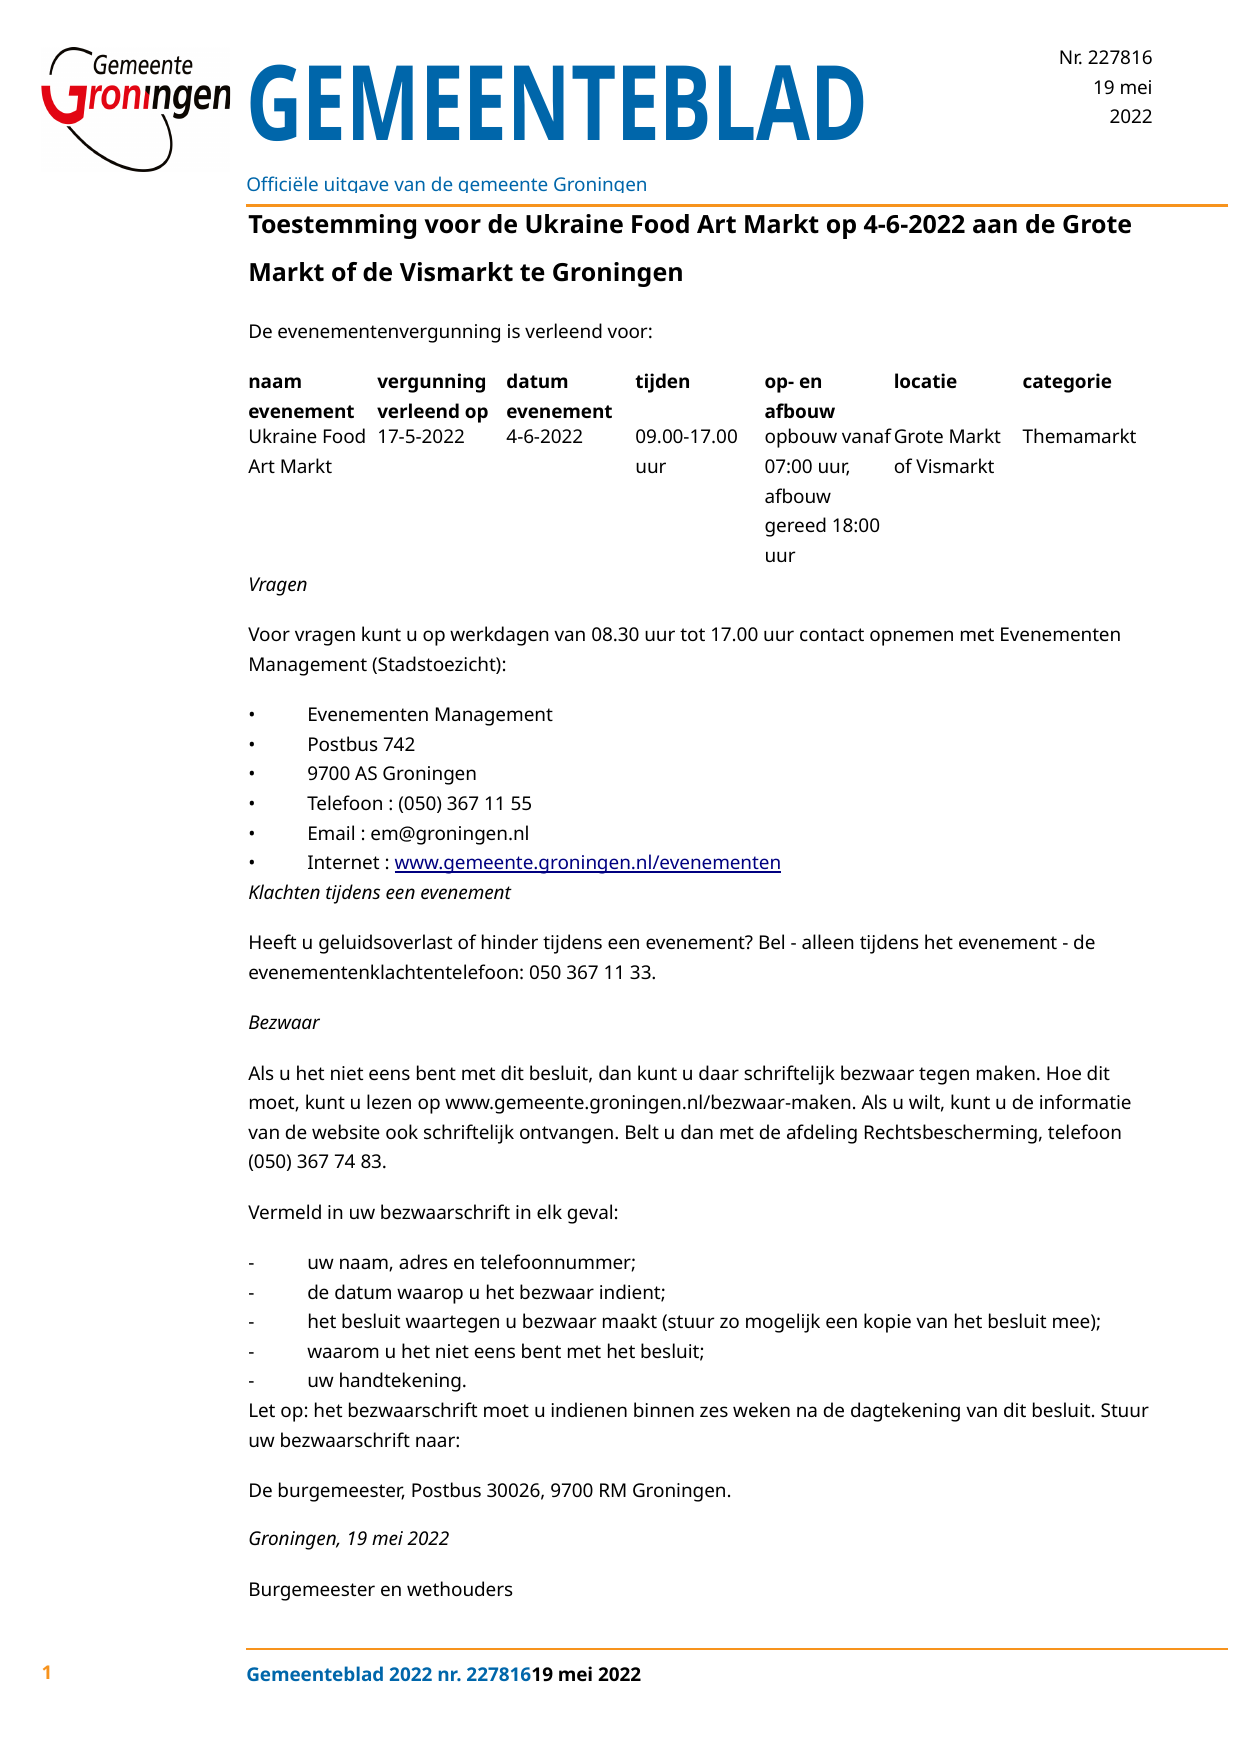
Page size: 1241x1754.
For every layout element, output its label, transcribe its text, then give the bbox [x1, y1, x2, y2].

table_header datum evenement [506, 369, 635, 424]
list Evenementen Management [248, 701, 1152, 727]
text Burgemeester en wethouders [248, 1577, 1152, 1602]
text Heeft u geluidsoverlast of hinder tijdens een evenement? Bel - alleen tijdens het evenement - de evenementenklachtentelefoon: 050 367 11 33. [248, 929, 1152, 985]
table_header categorie [1023, 369, 1152, 424]
table_cell 4-6-2022 [506, 424, 635, 568]
list Email : em@groningen.nl [248, 820, 1152, 846]
table_header locatie [894, 369, 1022, 424]
list uw handtekening. [248, 1368, 1152, 1393]
text Let op: het bezwaarschrift moet u indienen binnen zes weken na de dagtekening van dit besluit. Stuur uw bezwaarschrift naar: [248, 1397, 1152, 1453]
list 9700 AS Groningen [248, 761, 1152, 786]
picture [41, 47, 231, 172]
table_cell Grote Markt of Vismarkt [894, 424, 1022, 568]
list de datum waarop u het bezwaar indient; [248, 1279, 1152, 1305]
list Telefoon : (050) 367 11 55 [248, 790, 1152, 816]
text De burgemeester, Postbus 30026, 9700 RM Groningen. [248, 1477, 1152, 1503]
text De evenementenvergunning is verleend voor: [248, 318, 1152, 344]
text Toestemming voor de Ukraine Food Art Markt op 4-6-2022 aan de Grote Markt of de Vismarkt te Groningen [248, 207, 1152, 288]
list Postbus 742 [248, 731, 1152, 757]
table_cell 17-5-2022 [377, 424, 506, 568]
list waarom u het niet eens bent met het besluit; [248, 1338, 1152, 1364]
text Voor vragen kunt u op werkdagen van 08.30 uur tot 17.00 uur contact opnemen met Evenementen Management (Stadstoezicht): [248, 621, 1152, 677]
text Vragen [248, 571, 1152, 597]
table_cell 09.00-17.00 uur [635, 424, 764, 568]
list het besluit waartegen u bezwaar maakt (stuur zo mogelijk een kopie van het besluit mee); [248, 1308, 1152, 1334]
text Als u het niet eens bent met dit besluit, dan kunt u daar schriftelijk bezwaar tegen maken. Hoe dit moet, kunt u lezen op www.gemeente.groningen.nl/bezwaar-maken. Als u wilt, kunt u de informatie van de website ook schriftelijk ontvangen. Belt u dan met de afdeling Rechtsbescherming, telefoon (050) 367 74 83. [248, 1060, 1152, 1174]
table_header op- en afbouw [764, 369, 893, 424]
text Bezwaar [248, 1009, 1152, 1035]
table_cell Themamarkt [1023, 424, 1152, 568]
text Klachten tijdens een evenement [248, 879, 1152, 905]
table_header naam evenement [248, 369, 377, 424]
text Groningen, 19 mei 2022 [248, 1525, 1152, 1551]
text Vermeld in uw bezwaarschrift in elk geval: [248, 1199, 1152, 1225]
list uw naam, adres en telefoonnummer; [248, 1249, 1152, 1275]
table_cell opbouw vanaf 07:00 uur, afbouw gereed 18:00 uur [764, 424, 893, 568]
table_header tijden [635, 369, 764, 424]
list Internet : www.gemeente.groningen.nl/evenementen [248, 849, 1152, 875]
table_header vergunning verleend op [377, 369, 506, 424]
table_cell Ukraine Food Art Markt [248, 424, 377, 568]
